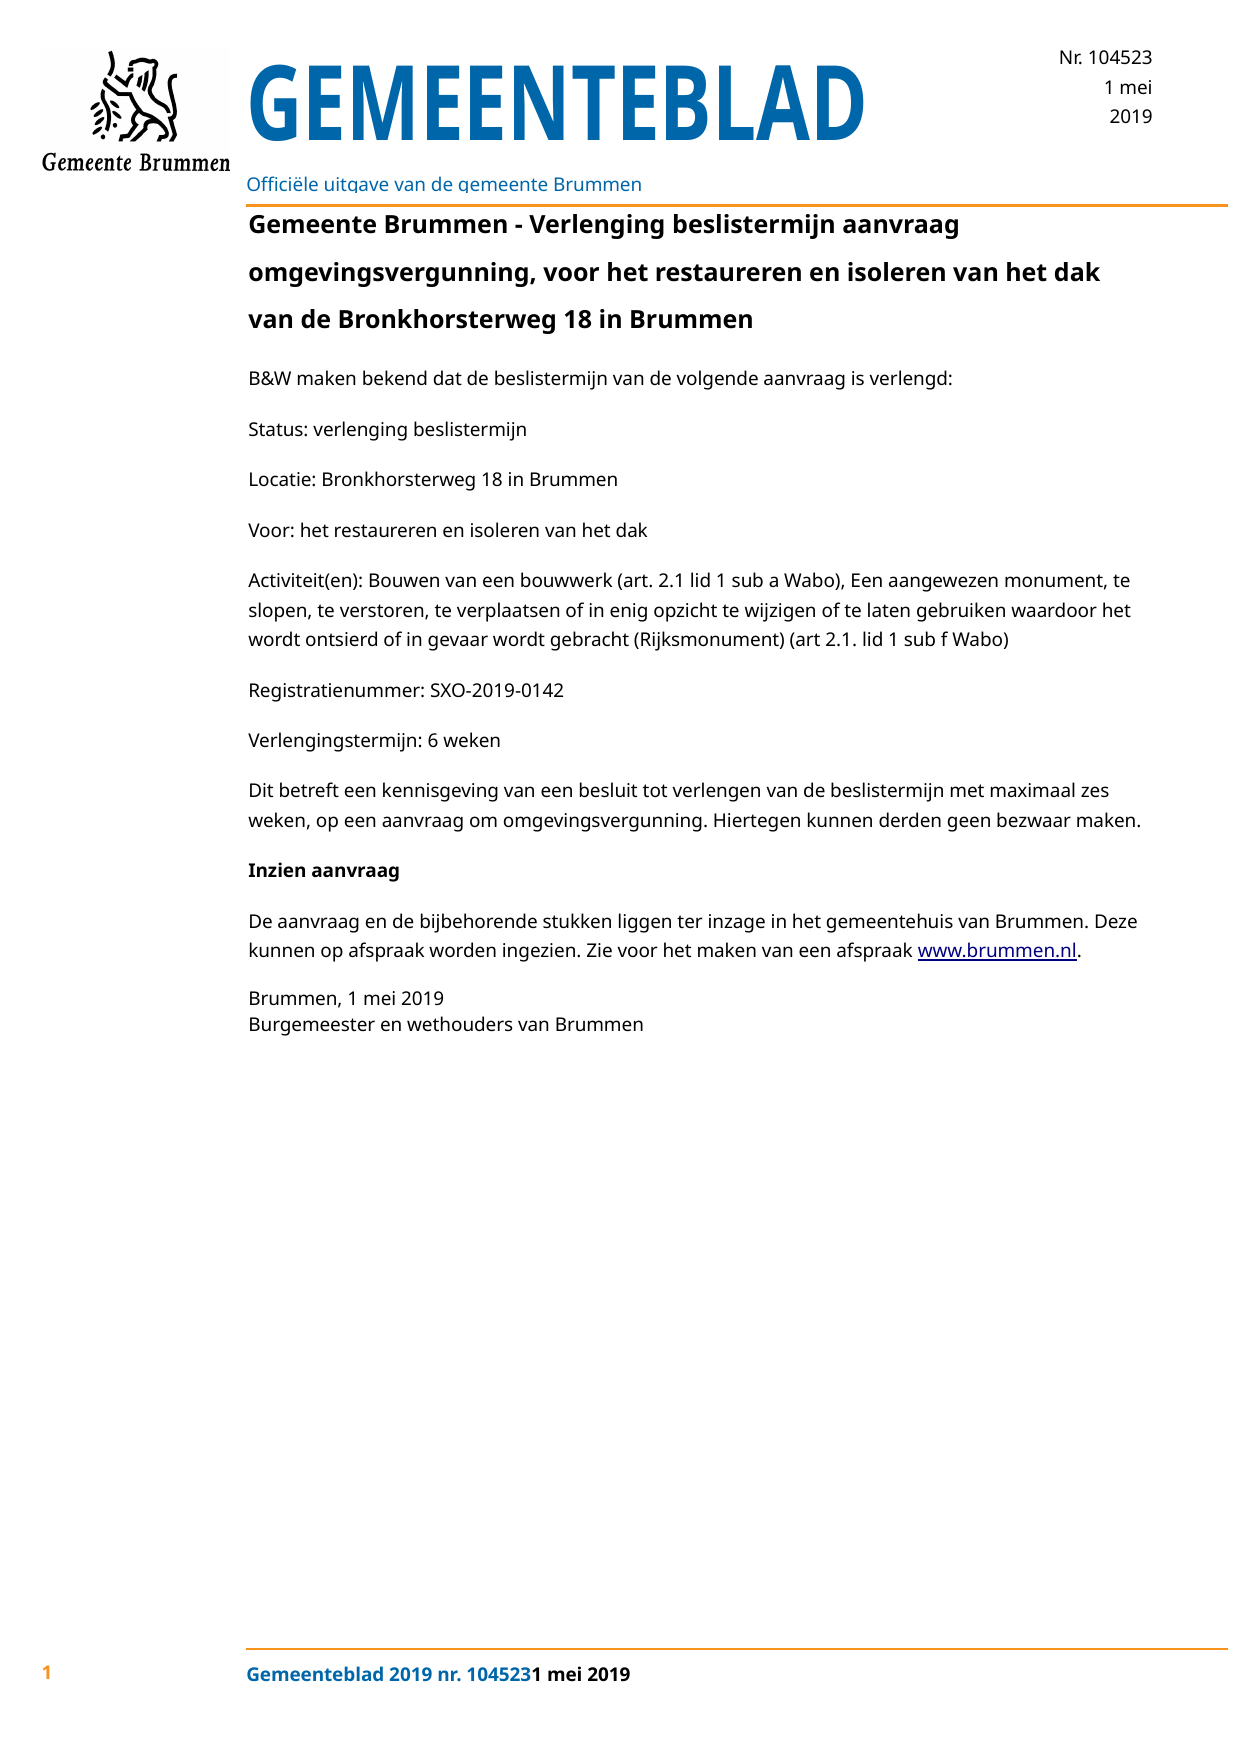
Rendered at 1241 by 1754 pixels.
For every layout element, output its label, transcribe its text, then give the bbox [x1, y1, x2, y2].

text Registratienummer: SXO-2019-0142 [248, 677, 1152, 702]
picture [41, 47, 231, 172]
text De aanvraag en de bijbehorende stukken liggen ter inzage in het gemeentehuis van Brummen. Deze kunnen op afspraak worden ingezien. Zie voor het maken van een afspraak www.brummen.nl. [248, 908, 1152, 963]
text Inzien aanvraag [248, 858, 1152, 883]
text Verlengingstermijn: 6 weken [248, 727, 1152, 753]
text Status: verlenging beslistermijn [248, 416, 1152, 442]
text Dit betreft een kennisgeving van een besluit tot verlengen van de beslistermijn met maximaal zes weken, op een aanvraag om omgevingsvergunning. Hiertegen kunnen derden geen bezwaar maken. [248, 778, 1152, 833]
text Voor: het restaureren en isoleren van het dak [248, 517, 1152, 542]
text Activiteit(en): Bouwen van een bouwwerk (art. 2.1 lid 1 sub a Wabo), Een aangewezen monument, te slopen, te verstoren, te verplaatsen of in enig opzicht te wijzigen of te laten gebruiken waardoor het wordt ontsierd of in gevaar wordt gebracht (Rijksmonument) (art 2.1. lid 1 sub f Wabo) [248, 567, 1152, 652]
text Burgemeester en wethouders van Brummen [248, 1011, 1152, 1037]
text Locatie: Bronkhorsterweg 18 in Brummen [248, 466, 1152, 492]
text B&W maken bekend dat de beslistermijn van de volgende aanvraag is verlengd: [248, 366, 1152, 391]
text Brummen, 1 mei 2019 [248, 985, 1152, 1011]
text Gemeente Brummen - Verlenging beslistermijn aanvraag omgevingsvergunning, voor het restaureren en isoleren van het dak van de Bronkhorsterweg 18 in Brummen [248, 207, 1152, 336]
